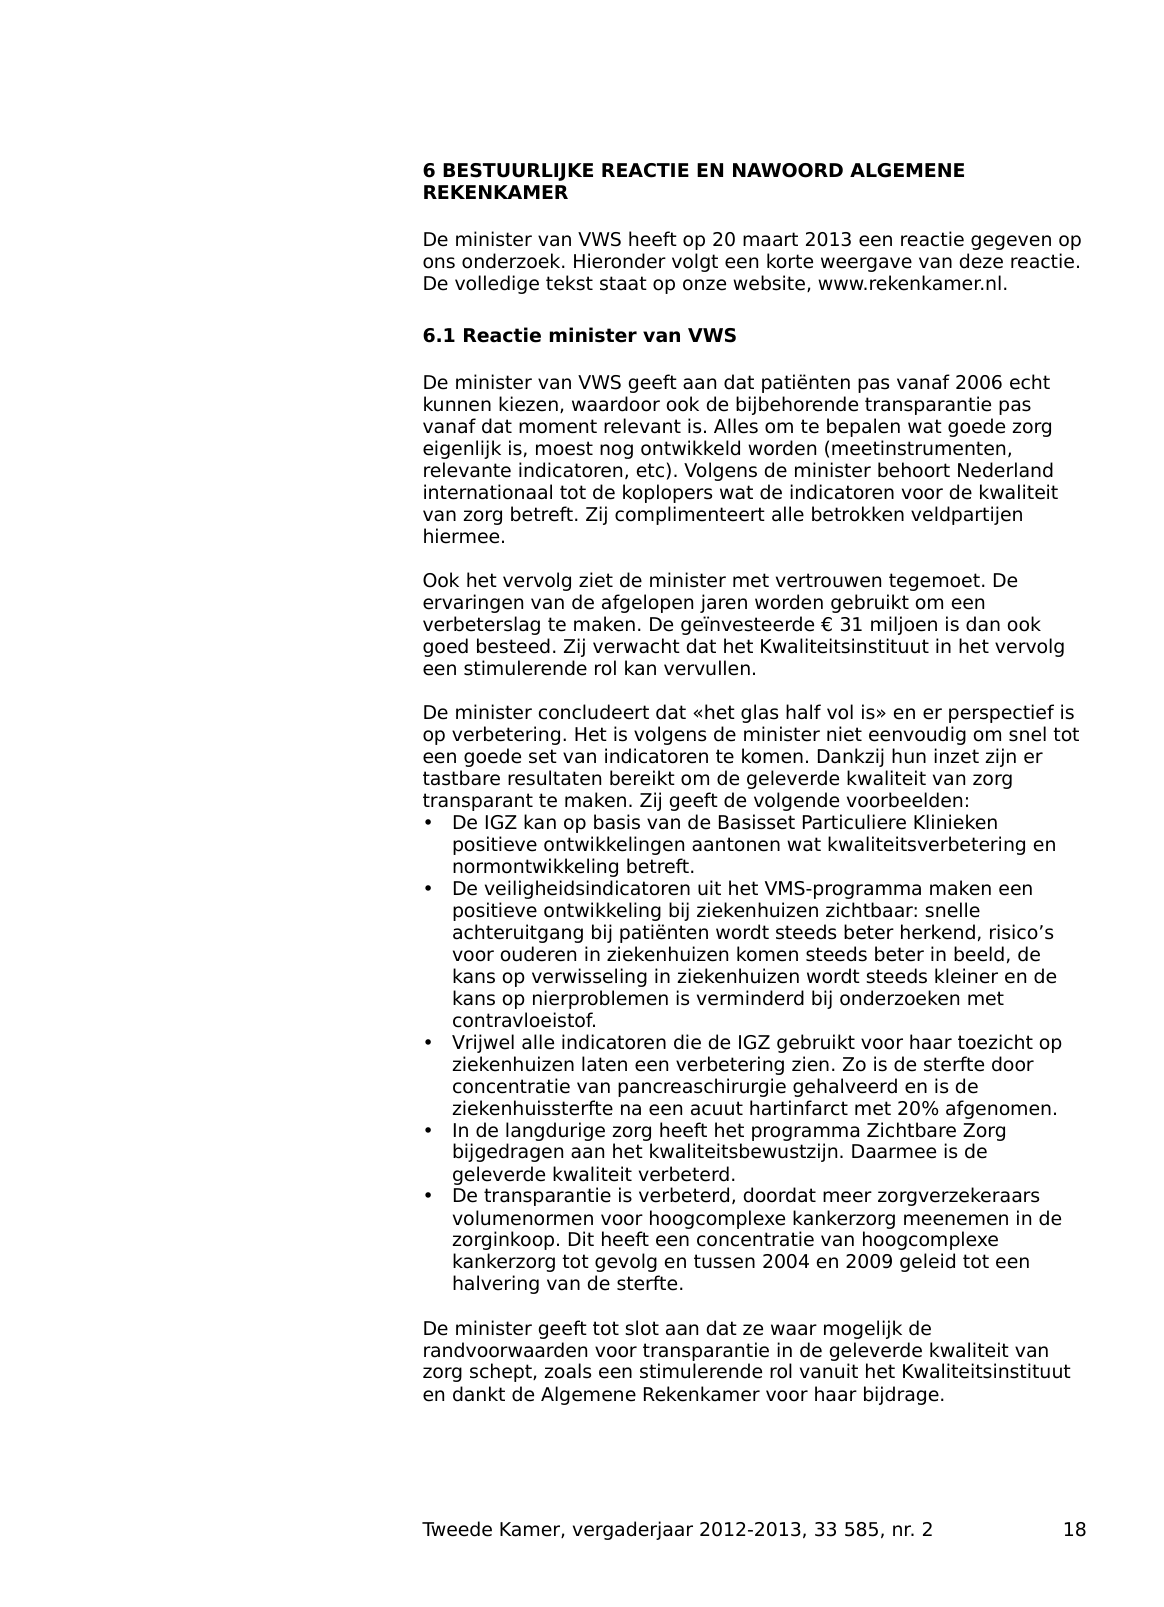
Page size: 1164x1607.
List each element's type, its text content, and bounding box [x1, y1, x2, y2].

text De minister concludeert dat «het glas half vol is» en er perspectief is op verbetering. Het is volgens de minister niet eenvoudig om snel tot een goede set van indicatoren te komen. Dankzij hun inzet zijn er tastbare resultaten bereikt om de geleverde kwaliteit van zorg transparant te maken. Zij geeft de volgende voorbeelden: [422, 702, 1087, 812]
text • De veiligheidsindicatoren uit het VMS-programma maken een positieve ontwikkeling bij ziekenhuizen zichtbaar: snelle achteruitgang bij patiënten wordt steeds beter herkend, risico’s voor ouderen in ziekenhuizen komen steeds beter in beeld, de kans op verwisseling in ziekenhuizen wordt steeds kleiner en de kans op nierproblemen is verminderd bij onderzoeken met contravloeistof. [422, 878, 1087, 1032]
subtitle 6 BESTUURLIJKE REACTIE EN NAWOORD ALGEMENE REKENKAMER [422, 160, 1087, 204]
text De minister geeft tot slot aan dat ze waar mogelijk de randvoorwaarden voor transparantie in de geleverde kwaliteit van zorg schept, zoals een stimulerende rol vanuit het Kwaliteitsinstituut en dankt de Algemene Rekenkamer voor haar bijdrage. [422, 1317, 1087, 1405]
text • In de langdurige zorg heeft het programma Zichtbare Zorg bijgedragen aan het kwaliteitsbewustzijn. Daarmee is de geleverde kwaliteit verbeterd. [422, 1119, 1087, 1185]
text De minister van VWS geeft aan dat patiënten pas vanaf 2006 echt kunnen kiezen, waardoor ook de bijbehorende transparantie pas vanaf dat moment relevant is. Alles om te bepalen wat goede zorg eigenlijk is, moest nog ontwikkeld worden (meetinstrumenten, relevante indicatoren, etc). Volgens de minister behoort Nederland internationaal tot de koplopers wat de indicatoren voor de kwaliteit van zorg betreft. Zij complimenteert alle betrokken veldpartijen hiermee. [422, 372, 1087, 548]
text • De transparantie is verbeterd, doordat meer zorgverzekeraars volumenormen voor hoogcomplexe kankerzorg meenemen in de zorginkoop. Dit heeft een concentratie van hoogcomplexe kankerzorg tot gevolg en tussen 2004 en 2009 geleid tot een halvering van de sterfte. [422, 1185, 1087, 1295]
text • Vrijwel alle indicatoren die de IGZ gebruikt voor haar toezicht op ziekenhuizen laten een verbetering zien. Zo is de sterfte door concentratie van pancreaschirurgie gehalveerd en is de ziekenhuissterfte na een acuut hartinfarct met 20% afgenomen. [422, 1032, 1087, 1119]
subtitle 6.1 Reactie minister van VWS [422, 325, 1087, 347]
text De minister van VWS heeft op 20 maart 2013 een reactie gegeven op ons onderzoek. Hieronder volgt een korte weergave van deze reactie. De volledige tekst staat op onze website, www.rekenkamer.nl. [422, 229, 1087, 295]
text • De IGZ kan op basis van de Basisset Particuliere Klinieken positieve ontwikkelingen aantonen wat kwaliteitsverbetering en normontwikkeling betreft. [422, 812, 1087, 878]
text Ook het vervolg ziet de minister met vertrouwen tegemoet. De ervaringen van de afgelopen jaren worden gebruikt om een verbeterslag te maken. De geïnvesteerde € 31 miljoen is dan ook goed besteed. Zij verwacht dat het Kwaliteitsinstituut in het vervolg een stimulerende rol kan vervullen. [422, 570, 1087, 680]
